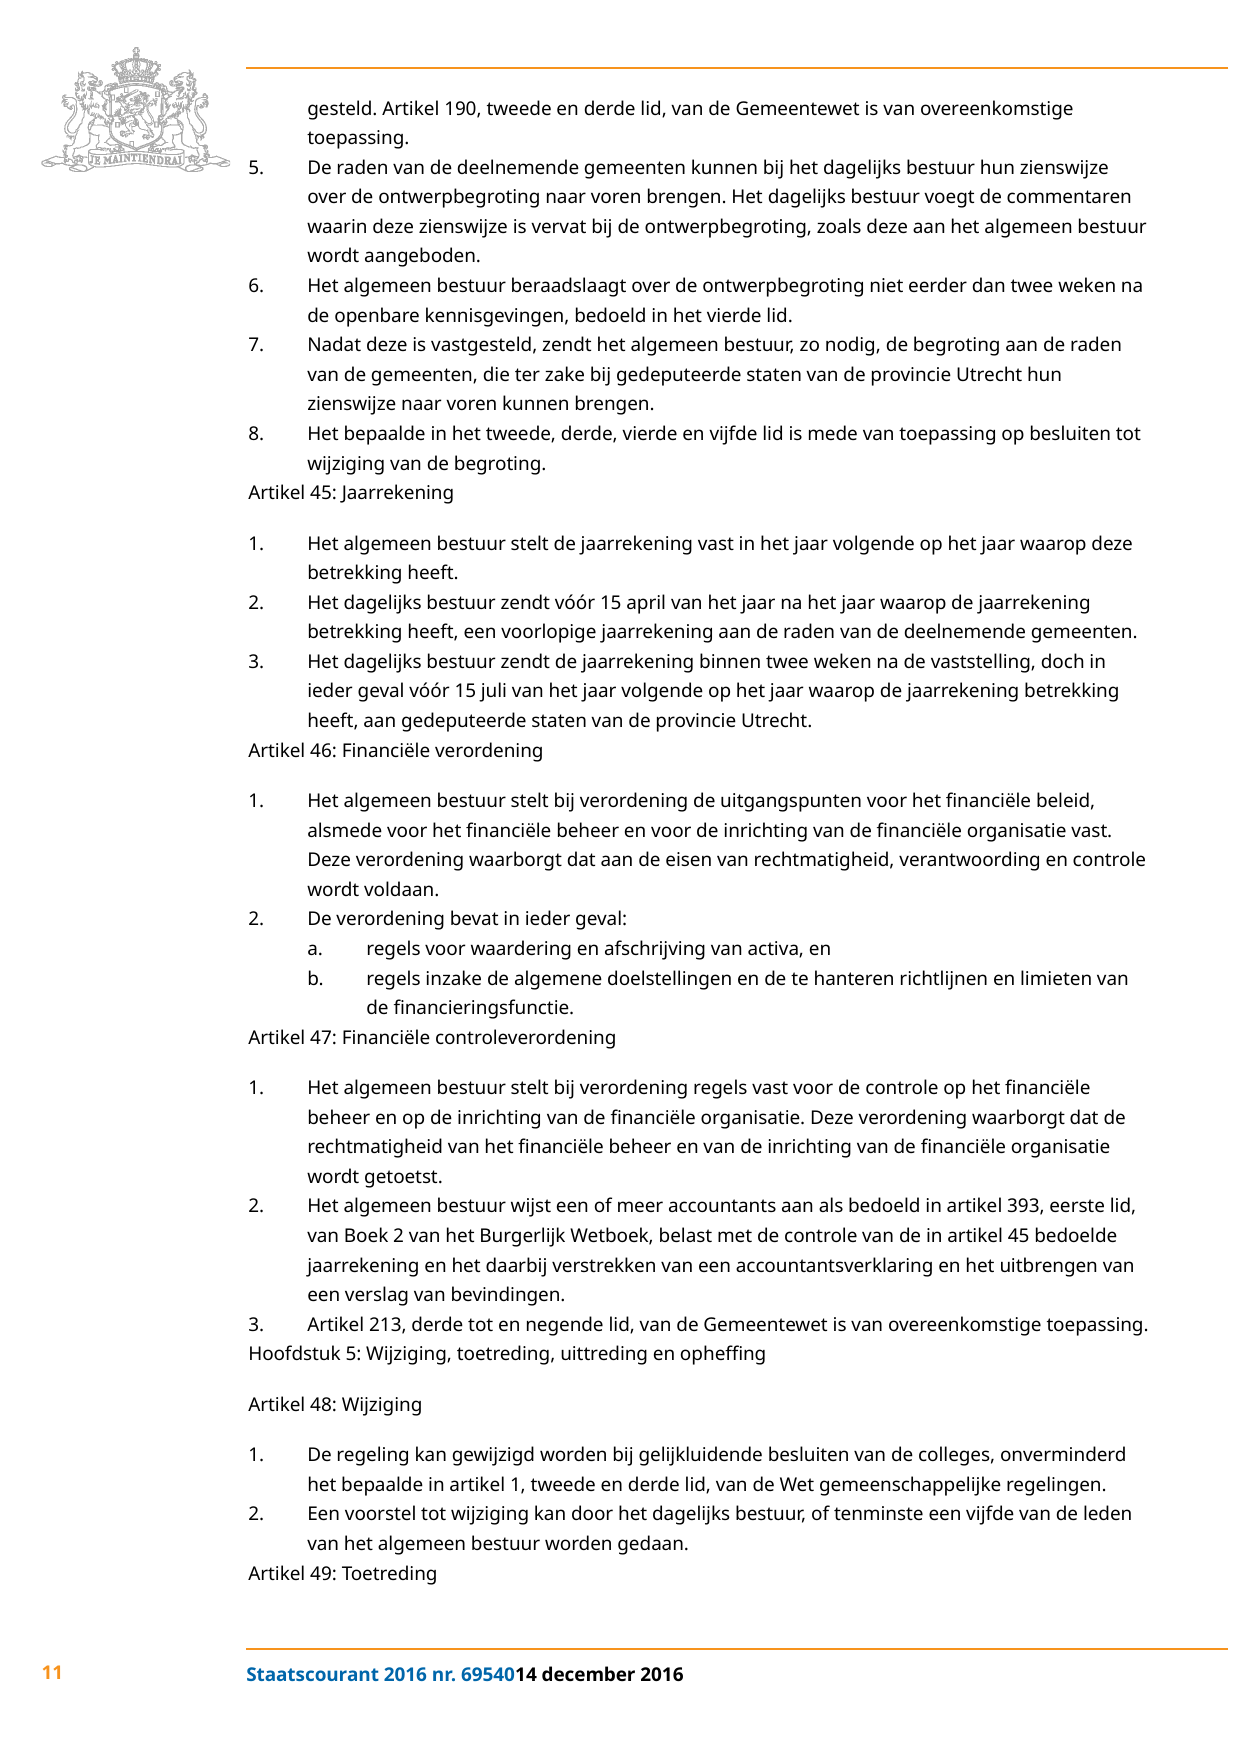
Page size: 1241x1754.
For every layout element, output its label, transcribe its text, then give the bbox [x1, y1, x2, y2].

list Het dagelijks bestuur zendt vóór 15 april van het jaar na het jaar waarop de jaarrekening betrekking heeft, een voorlopige jaarrekening aan de raden van de deelnemende gemeenten. [248, 589, 1152, 644]
list Het algemeen bestuur stelt bij verordening de uitgangspunten voor het financiële beleid, alsmede voor het financiële beheer en voor de inrichting van de financiële organisatie vast. Deze verordening waarborgt dat aan de eisen van rechtmatigheid, verantwoording en controle wordt voldaan. [248, 787, 1152, 902]
list De verordening bevat in ieder geval: [248, 906, 1152, 931]
text Hoofdstuk 5: Wijziging, toetreding, uittreding en opheffing [248, 1341, 1152, 1366]
text Artikel 47: Financiële controleverordening [248, 1024, 1152, 1050]
list Een voorstel tot wijziging kan door het dagelijks bestuur, of tenminste een vijfde van de leden van het algemeen bestuur worden gedaan. [248, 1501, 1152, 1556]
list gesteld. Artikel 190, tweede en derde lid, van de Gemeentewet is van overeenkomstige toepassing. [248, 95, 1152, 150]
list De regeling kan gewijzigd worden bij gelijkluidende besluiten van de colleges, onverminderd het bepaalde in artikel 1, tweede en derde lid, van de Wet gemeenschappelijke regelingen. [248, 1441, 1152, 1497]
list Het algemeen bestuur wijst een of meer accountants aan als bedoeld in artikel 393, eerste lid, van Boek 2 van het Burgerlijk Wetboek, belast met de controle van de in artikel 45 bedoelde jaarrekening en het daarbij verstrekken van een accountantsverklaring en het uitbrengen van een verslag van bevindingen. [248, 1193, 1152, 1307]
list De raden van de deelnemende gemeenten kunnen bij het dagelijks bestuur hun zienswijze over de ontwerpbegroting naar voren brengen. Het dagelijks bestuur voegt de commentaren waarin deze zienswijze is vervat bij de ontwerpbegroting, zoals deze aan het algemeen bestuur wordt aangeboden. [248, 154, 1152, 268]
text Artikel 49: Toetreding [248, 1560, 1152, 1586]
text Artikel 46: Financiële verordening [248, 737, 1152, 763]
text Artikel 45: Jaarrekening [248, 479, 1152, 505]
list regels inzake de algemene doelstellingen en de te hanteren richtlijnen en limieten van de financieringsfunctie. [307, 965, 1152, 1020]
list Nadat deze is vastgesteld, zendt het algemeen bestuur, zo nodig, de begroting aan de raden van de gemeenten, die ter zake bij gedeputeerde staten van de provincie Utrecht hun zienswijze naar voren kunnen brengen. [248, 331, 1152, 416]
list Het algemeen bestuur beraadslaagt over de ontwerpbegroting niet eerder dan twee weken na de openbare kennisgevingen, bedoeld in het vierde lid. [248, 272, 1152, 328]
text Artikel 48: Wijziging [248, 1391, 1152, 1417]
list Artikel 213, derde tot en negende lid, van de Gemeentewet is van overeenkomstige toepassing. [248, 1311, 1152, 1337]
list regels voor waardering en afschrijving van activa, en [307, 935, 1152, 961]
list Het algemeen bestuur stelt bij verordening regels vast voor de controle op het financiële beheer en op de inrichting van de financiële organisatie. Deze verordening waarborgt dat de rechtmatigheid van het financiële beheer en van de inrichting van de financiële organisatie wordt getoetst. [248, 1074, 1152, 1189]
list Het algemeen bestuur stelt de jaarrekening vast in het jaar volgende op het jaar waarop deze betrekking heeft. [248, 530, 1152, 585]
picture [41, 47, 231, 172]
list Het dagelijks bestuur zendt de jaarrekening binnen twee weken na de vaststelling, doch in ieder geval vóór 15 juli van het jaar volgende op het jaar waarop de jaarrekening betrekking heeft, aan gedeputeerde staten van de provincie Utrecht. [248, 648, 1152, 733]
list Het bepaalde in het tweede, derde, vierde en vijfde lid is mede van toepassing op besluiten tot wijziging van de begroting. [248, 420, 1152, 476]
